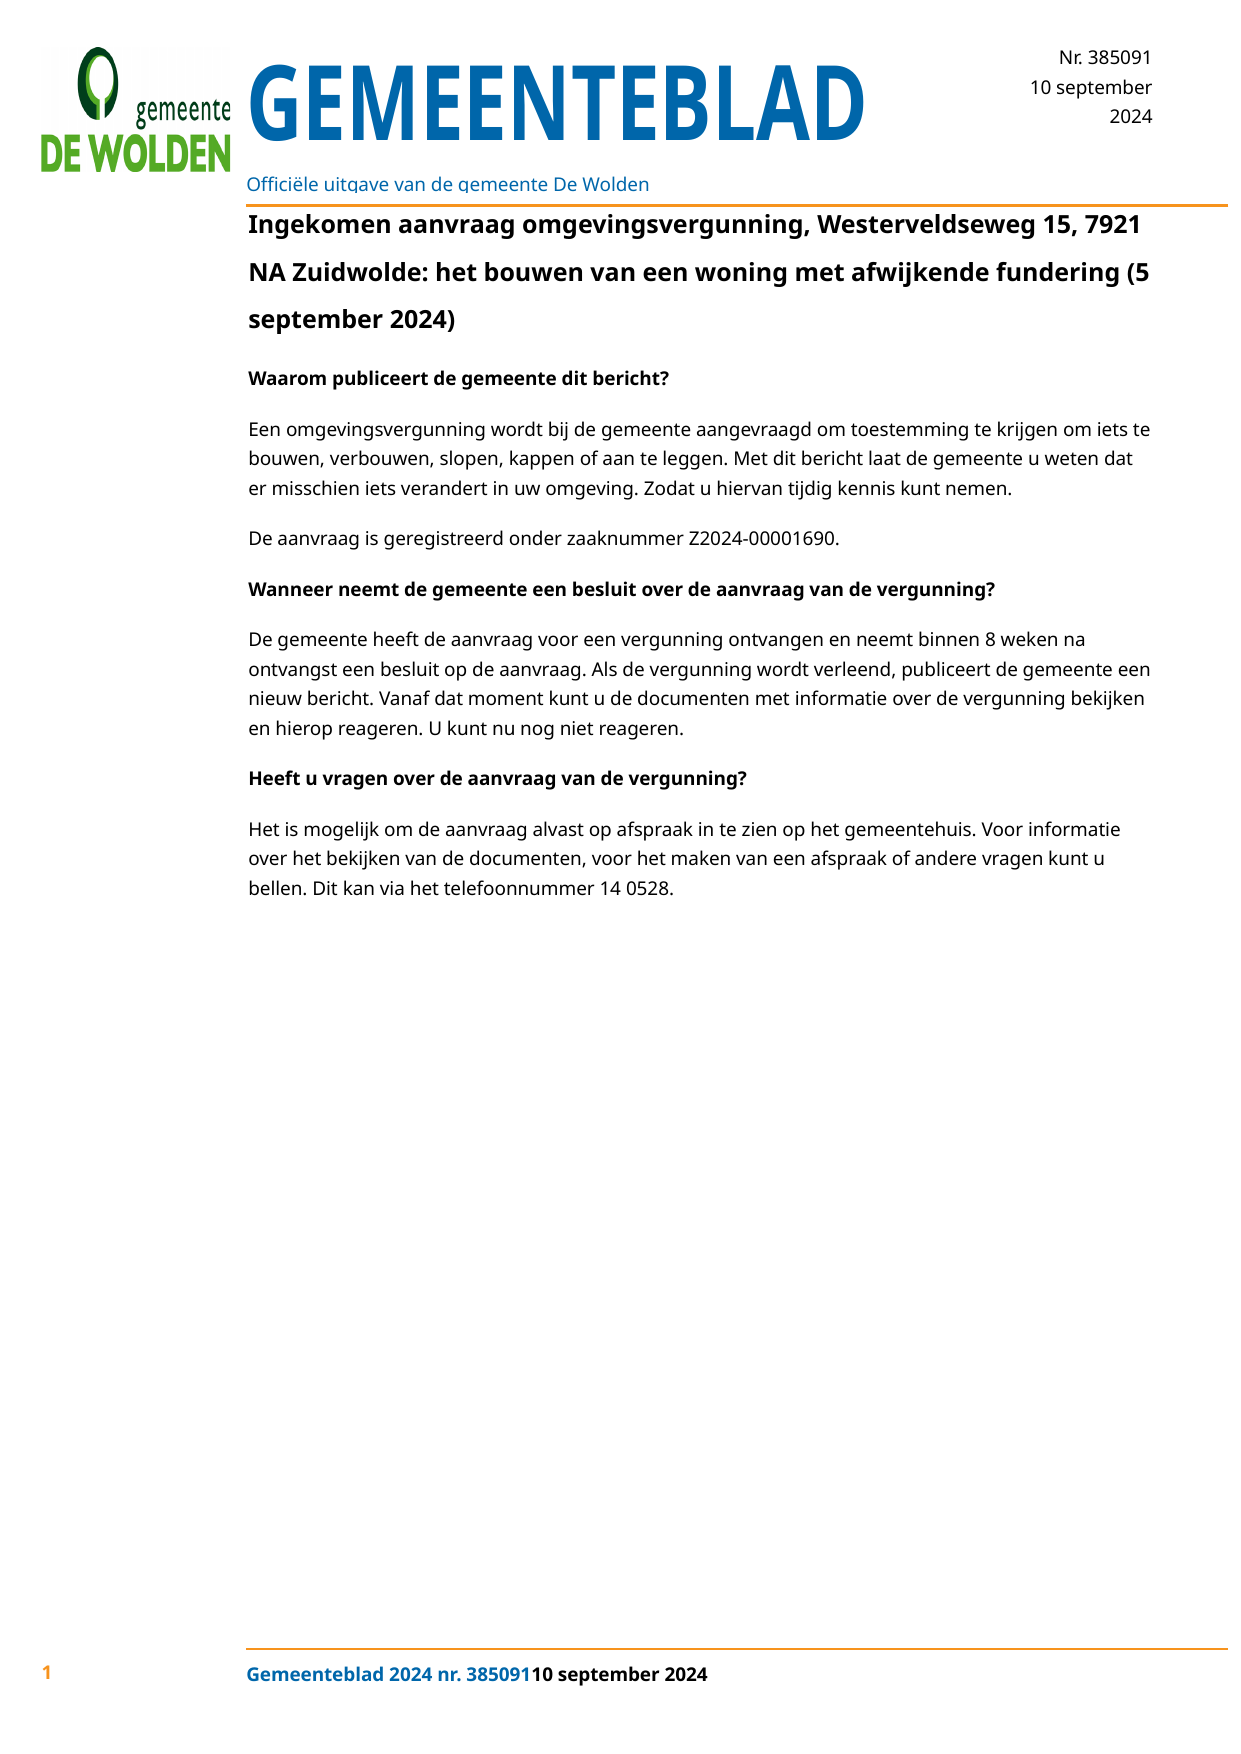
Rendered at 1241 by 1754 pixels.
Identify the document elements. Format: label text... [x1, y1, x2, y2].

text Waarom publiceert de gemeente dit bericht? [248, 366, 1152, 391]
text Heeft u vragen over de aanvraag van de vergunning? [248, 766, 1152, 791]
text De gemeente heeft de aanvraag voor een vergunning ontvangen en neemt binnen 8 weken na ontvangst een besluit op de aanvraag. Als de vergunning wordt verleend, publiceert de gemeente een nieuw bericht. Vanaf dat moment kunt u de documenten met informatie over de vergunning bekijken en hierop reageren. U kunt nu nog niet reageren. [248, 626, 1152, 741]
text Wanneer neemt de gemeente een besluit over de aanvraag van de vergunning? [248, 576, 1152, 602]
picture [41, 47, 231, 172]
text Een omgevingsvergunning wordt bij de gemeente aangevraagd om toestemming te krijgen om iets te bouwen, verbouwen, slopen, kappen of aan te leggen. Met dit bericht laat de gemeente u weten dat er misschien iets verandert in uw omgeving. Zodat u hiervan tijdig kennis kunt nemen. [248, 416, 1152, 501]
text De aanvraag is geregistreerd onder zaaknummer Z2024-00001690. [248, 526, 1152, 551]
text Ingekomen aanvraag omgevingsvergunning, Westerveldseweg 15, 7921 NA Zuidwolde: het bouwen van een woning met afwijkende fundering (5 september 2024) [248, 207, 1152, 336]
text Het is mogelijk om de aanvraag alvast op afspraak in te zien op het gemeentehuis. Voor informatie over het bekijken van de documenten, voor het maken van een afspraak of andere vragen kunt u bellen. Dit kan via het telefoonnummer 14 0528. [248, 816, 1152, 901]
